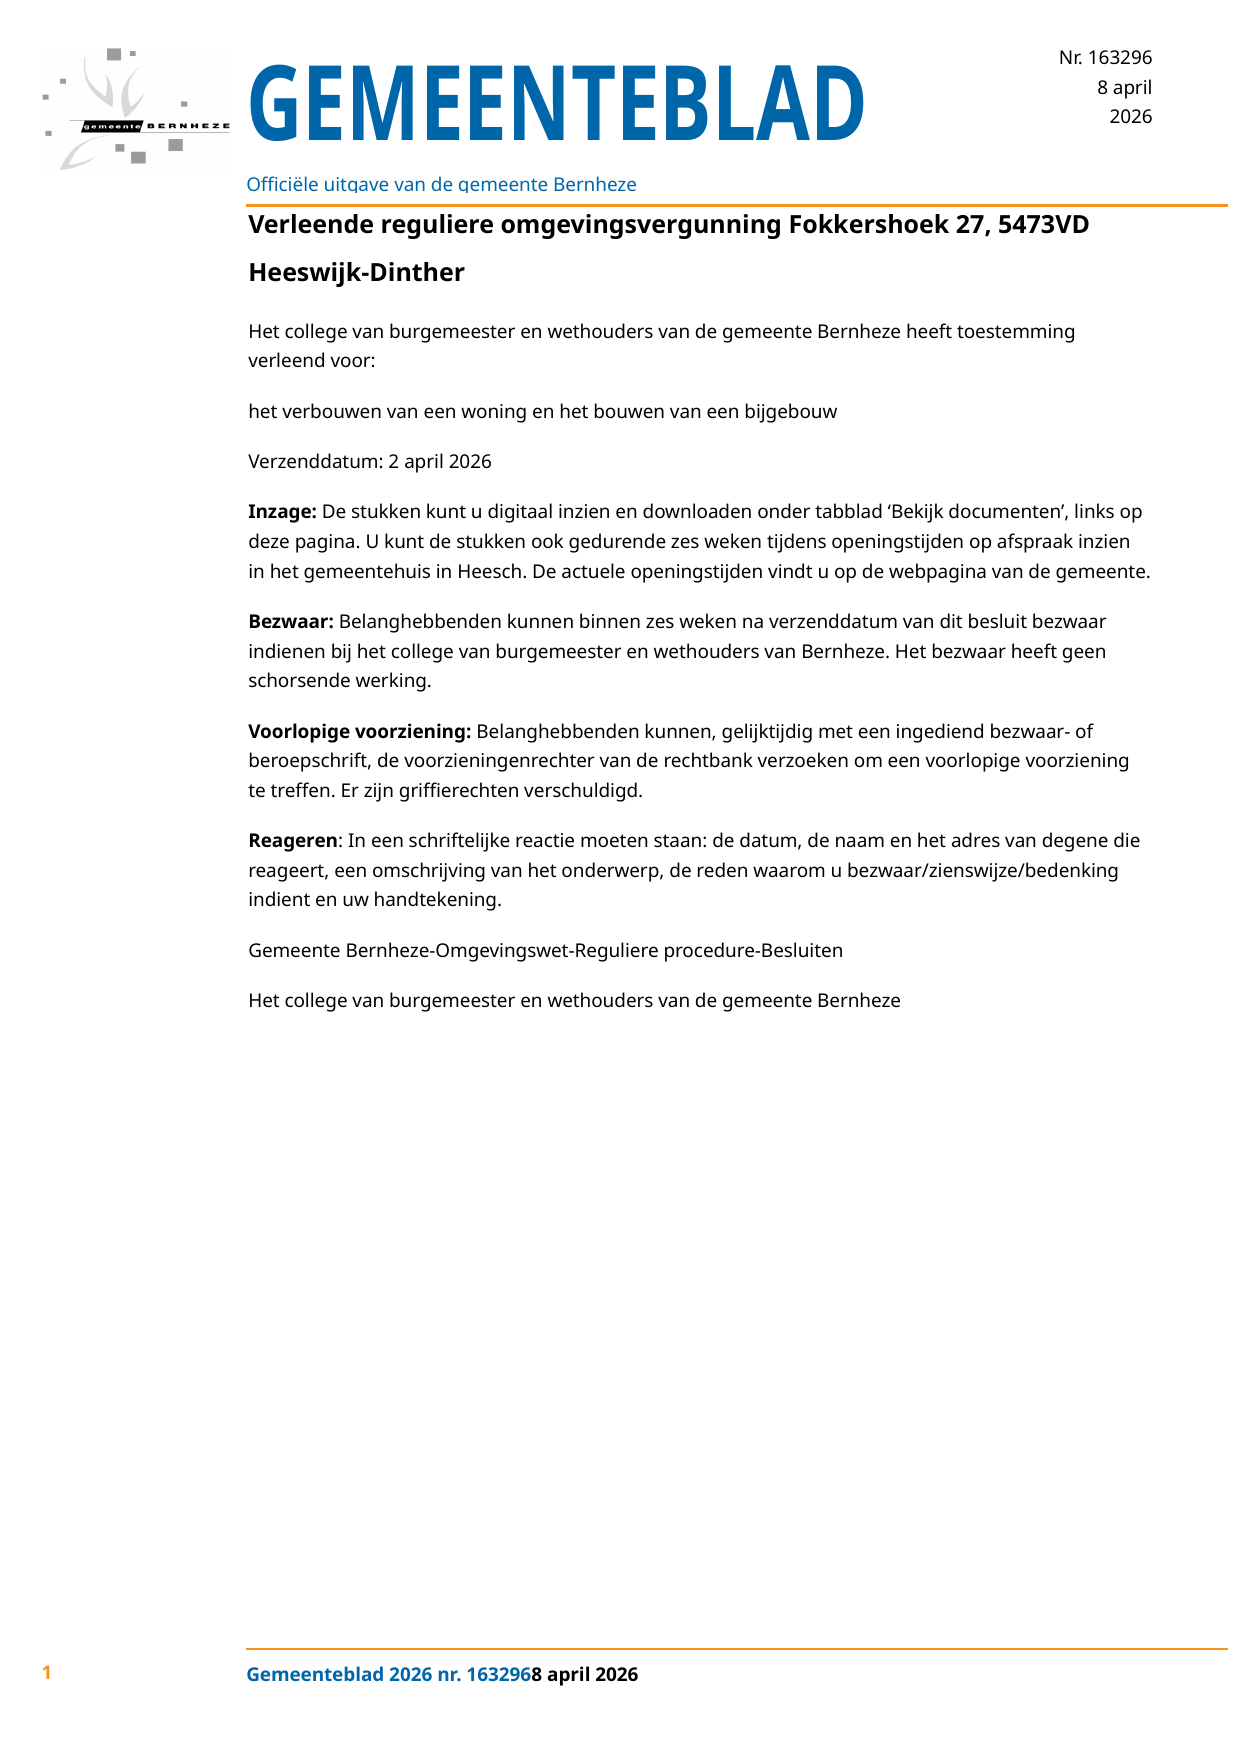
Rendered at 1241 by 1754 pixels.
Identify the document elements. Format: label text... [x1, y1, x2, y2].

text Gemeente Bernheze-Omgevingswet-Reguliere procedure-Besluiten [248, 937, 1152, 963]
text Inzage: De stukken kunt u digitaal inzien en downloaden onder tabblad ‘Bekijk documenten’, links op deze pagina. U kunt de stukken ook gedurende zes weken tijdens openingstijden op afspraak inzien in het gemeentehuis in Heesch. De actuele openingstijden vindt u op de webpagina van de gemeente. [248, 499, 1152, 584]
text Het college van burgemeester en wethouders van de gemeente Bernheze heeft toestemming verleend voor: [248, 318, 1152, 373]
picture [41, 47, 231, 172]
text Verleende reguliere omgevingsvergunning Fokkershoek 27, 5473VD Heeswijk-Dinther [248, 207, 1152, 288]
text Reageren: In een schriftelijke reactie moeten staan: de datum, de naam en het adres van degene die reageert, een omschrijving van het onderwerp, de reden waarom u bezwaar/zienswijze/bedenking indient en uw handtekening. [248, 827, 1152, 912]
text Voorlopige voorziening: Belanghebbenden kunnen, gelijktijdig met een ingediend bezwaar- of beroepschrift, de voorzieningenrechter van de rechtbank verzoeken om een voorlopige voorziening te treffen. Er zijn griffierechten verschuldigd. [248, 718, 1152, 803]
text Verzenddatum: 2 april 2026 [248, 448, 1152, 474]
text Het college van burgemeester en wethouders van de gemeente Bernheze [248, 987, 1152, 1013]
text Bezwaar: Belanghebbenden kunnen binnen zes weken na verzenddatum van dit besluit bezwaar indienen bij het college van burgemeester en wethouders van Bernheze. Het bezwaar heeft geen schorsende werking. [248, 608, 1152, 693]
text het verbouwen van een woning en het bouwen van een bijgebouw [248, 398, 1152, 424]
